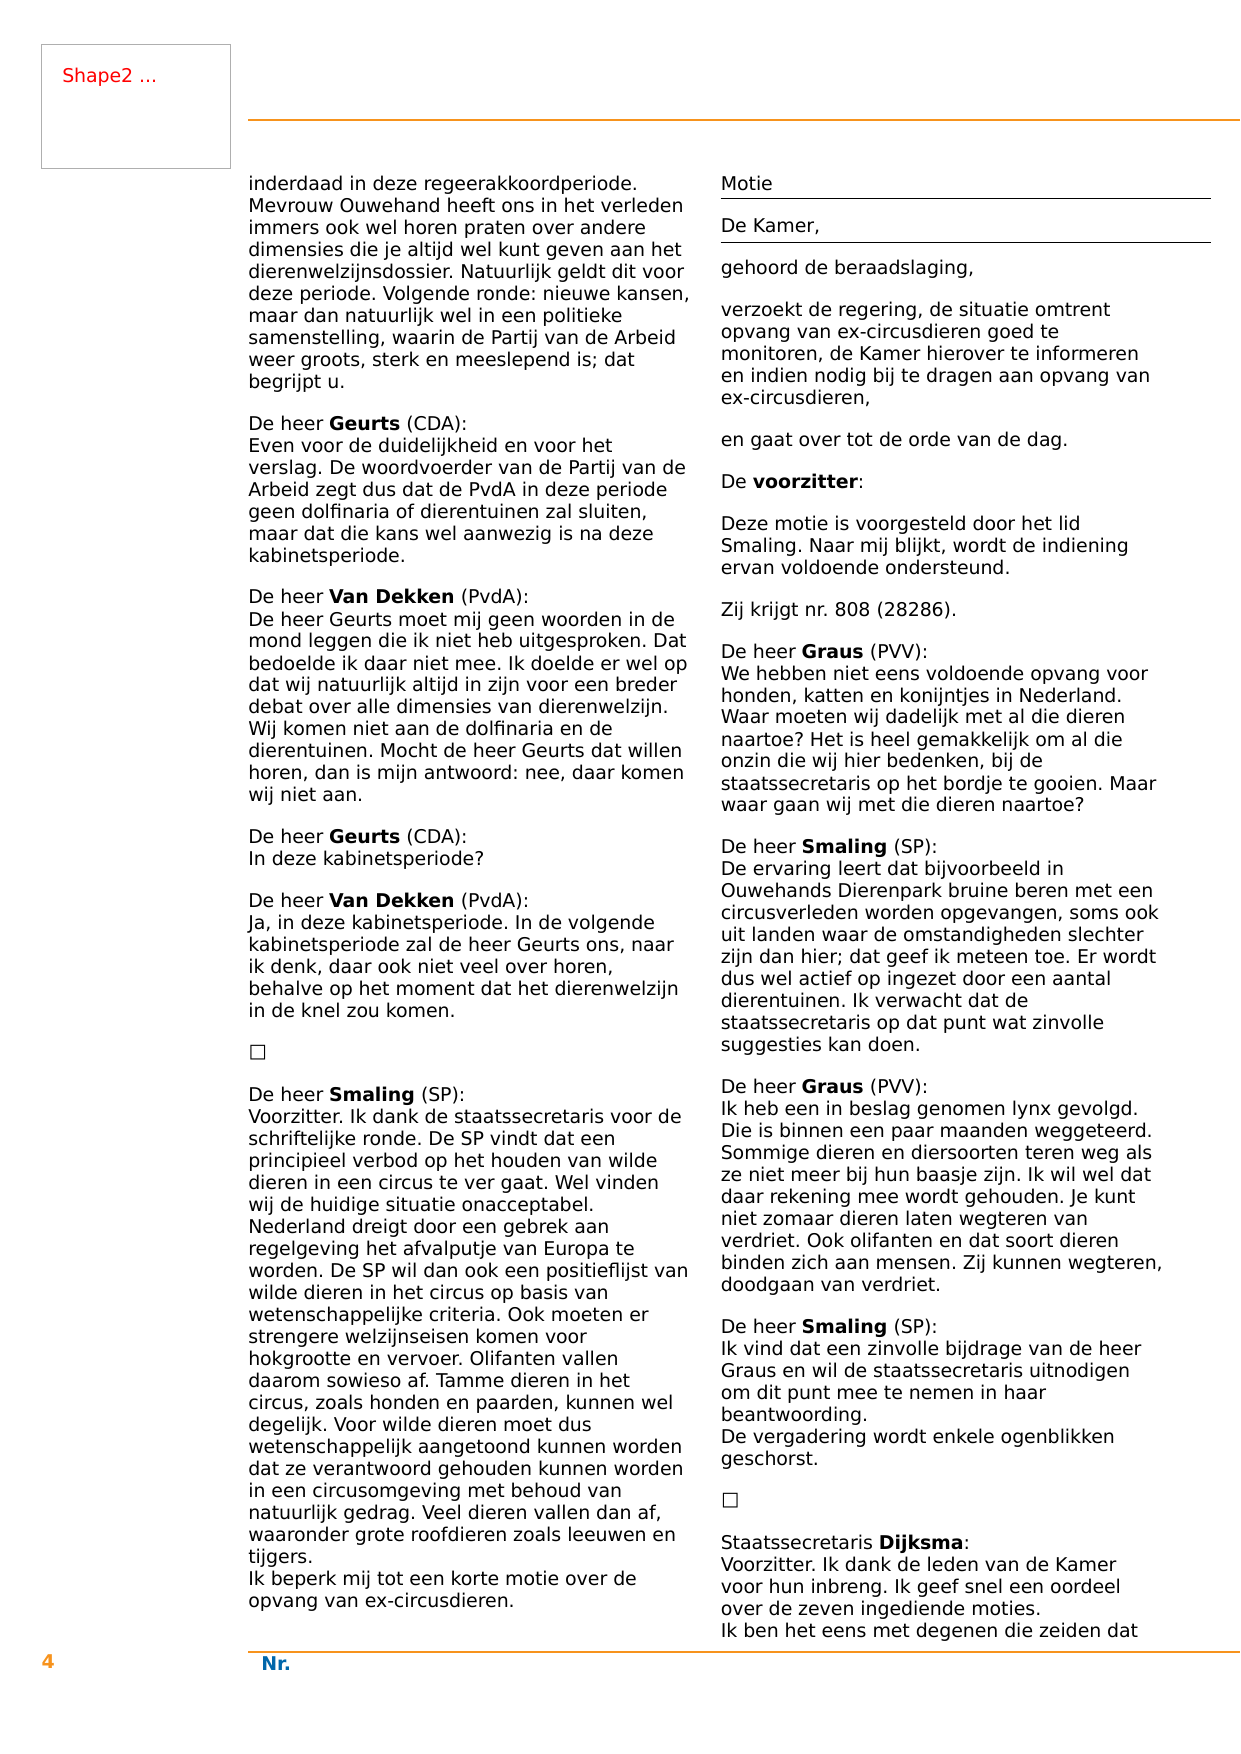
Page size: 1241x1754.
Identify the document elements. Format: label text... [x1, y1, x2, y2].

text In deze kabinetsperiode? [248, 848, 691, 870]
text De heer Graus (PVV): [721, 1076, 1163, 1098]
text verzoekt de regering, de situatie omtrent opvang van ex-circusdieren goed te monitoren, de Kamer hierover te informeren en indien nodig bij te dragen aan opvang van ex-circusdieren, [721, 299, 1163, 409]
text Ik ben het eens met degenen die zeiden dat [721, 1620, 1163, 1642]
text De heer Geurts (CDA): [248, 413, 691, 434]
text Voorzitter. Ik dank de staatssecretaris voor de schriftelijke ronde. De SP vindt dat een principieel verbod op het houden van wilde dieren in een circus te ver gaat. Wel vinden wij de huidige situatie onacceptabel. Nederland dreigt door een gebrek aan regelgeving het afvalputje van Europa te worden. De SP wil dan ook een positieflijst van wilde dieren in het circus op basis van wetenschappelijke criteria. Ook moeten er strengere welzijnseisen komen voor hokgrootte en vervoer. Olifanten vallen daarom sowieso af. Tamme dieren in het circus, zoals honden en paarden, kunnen wel degelijk. Voor wilde dieren moet dus wetenschappelijk aangetoond kunnen worden dat ze verantwoord gehouden kunnen worden in een circusomgeving met behoud van natuurlijk gedrag. Veel dieren vallen dan af, waaronder grote roofdieren zoals leeuwen en tijgers. [248, 1106, 691, 1568]
text Ik heb een in beslag genomen lynx gevolgd. Die is binnen een paar maanden weggeteerd. Sommige dieren en diersoorten teren weg als ze niet meer bij hun baasje zijn. Ik wil wel dat daar rekening mee wordt gehouden. Je kunt niet zomaar dieren laten wegteren van verdriet. Ook olifanten en dat soort dieren binden zich aan mensen. Zij kunnen wegteren, doodgaan van verdriet. [721, 1098, 1163, 1296]
text De heer Geurts (CDA): [248, 826, 691, 848]
text ⬜ [248, 1042, 691, 1064]
text Zij krijgt nr. 808 (28286). [721, 598, 1163, 621]
text De Kamer, [721, 215, 1163, 237]
text Voorzitter. Ik dank de leden van de Kamer voor hun inbreng. Ik geef snel een oordeel over de zeven ingediende moties. [721, 1554, 1163, 1620]
text Ik vind dat een zinvolle bijdrage van de heer Graus en wil de staatssecretaris uitnodigen om dit punt mee te nemen in haar beantwoording. [721, 1338, 1163, 1426]
text De heer Van Dekken (PvdA): [248, 890, 691, 912]
text De voorzitter: [721, 471, 1163, 493]
text De heer Van Dekken (PvdA): [248, 586, 691, 608]
text We hebben niet eens voldoende opvang voor honden, katten en konijntjes in Nederland. Waar moeten wij dadelijk met al die dieren naartoe? Het is heel gemakkelijk om al die onzin die wij hier bedenken, bij de staatssecretaris op het bordje te gooien. Maar waar gaan wij met die dieren naartoe? [721, 662, 1163, 816]
text Ja, in deze kabinetsperiode. In de volgende kabinetsperiode zal de heer Geurts ons, naar ik denk, daar ook niet veel over horen, behalve op het moment dat het dierenwelzijn in de knel zou komen. [248, 912, 691, 1022]
text Deze motie is voorgesteld door het lid Smaling. Naar mij blijkt, wordt de indiening ervan voldoende ondersteund. [721, 513, 1163, 578]
text inderdaad in deze regeerakkoordperiode. Mevrouw Ouwehand heeft ons in het verleden immers ook wel horen praten over andere dimensies die je altijd wel kunt geven aan het dierenwelzijnsdossier. Natuurlijk geldt dit voor deze periode. Volgende ronde: nieuwe kansen, maar dan natuurlijk wel in een politieke samenstelling, waarin de Partij van de Arbeid weer groots, sterk en meeslepend is; dat begrijpt u. [248, 173, 691, 393]
text De heer Graus (PVV): [721, 641, 1163, 662]
text De heer Smaling (SP): [248, 1084, 691, 1106]
text Motie [721, 173, 1163, 195]
text Staatssecretaris Dijksma: [721, 1532, 1163, 1554]
text De heer Geurts moet mij geen woorden in de mond leggen die ik niet heb uitgesproken. Dat bedoelde ik daar niet mee. Ik doelde er wel op dat wij natuurlijk altijd in zijn voor een breder debat over alle dimensies van dierenwelzijn. Wij komen niet aan de dolfinaria en de dierentuinen. Mocht de heer Geurts dat willen horen, dan is mijn antwoord: nee, daar komen wij niet aan. [248, 608, 691, 806]
text Even voor de duidelijkheid en voor het verslag. De woordvoerder van de Partij van de Arbeid zegt dus dat de PvdA in deze periode geen dolfinaria of dierentuinen zal sluiten, maar dat die kans wel aanwezig is na deze kabinetsperiode. [248, 434, 691, 566]
text De heer Smaling (SP): [721, 836, 1163, 858]
text en gaat over tot de orde van de dag. [721, 429, 1163, 451]
text Ik beperk mij tot een korte motie over de opvang van ex-circusdieren. [248, 1568, 691, 1612]
text De ervaring leert dat bijvoorbeeld in Ouwehands Dierenpark bruine beren met een circusverleden worden opgevangen, soms ook uit landen waar de omstandigheden slechter zijn dan hier; dat geef ik meteen toe. Er wordt dus wel actief op ingezet door een aantal dierentuinen. Ik verwacht dat de staatssecretaris op dat punt wat zinvolle suggesties kan doen. [721, 858, 1163, 1056]
text De heer Smaling (SP): [721, 1316, 1163, 1338]
text ⬜ [721, 1490, 1163, 1512]
text De vergadering wordt enkele ogenblikken geschorst. [721, 1426, 1163, 1470]
text gehoord de beraadslaging, [721, 257, 1163, 279]
